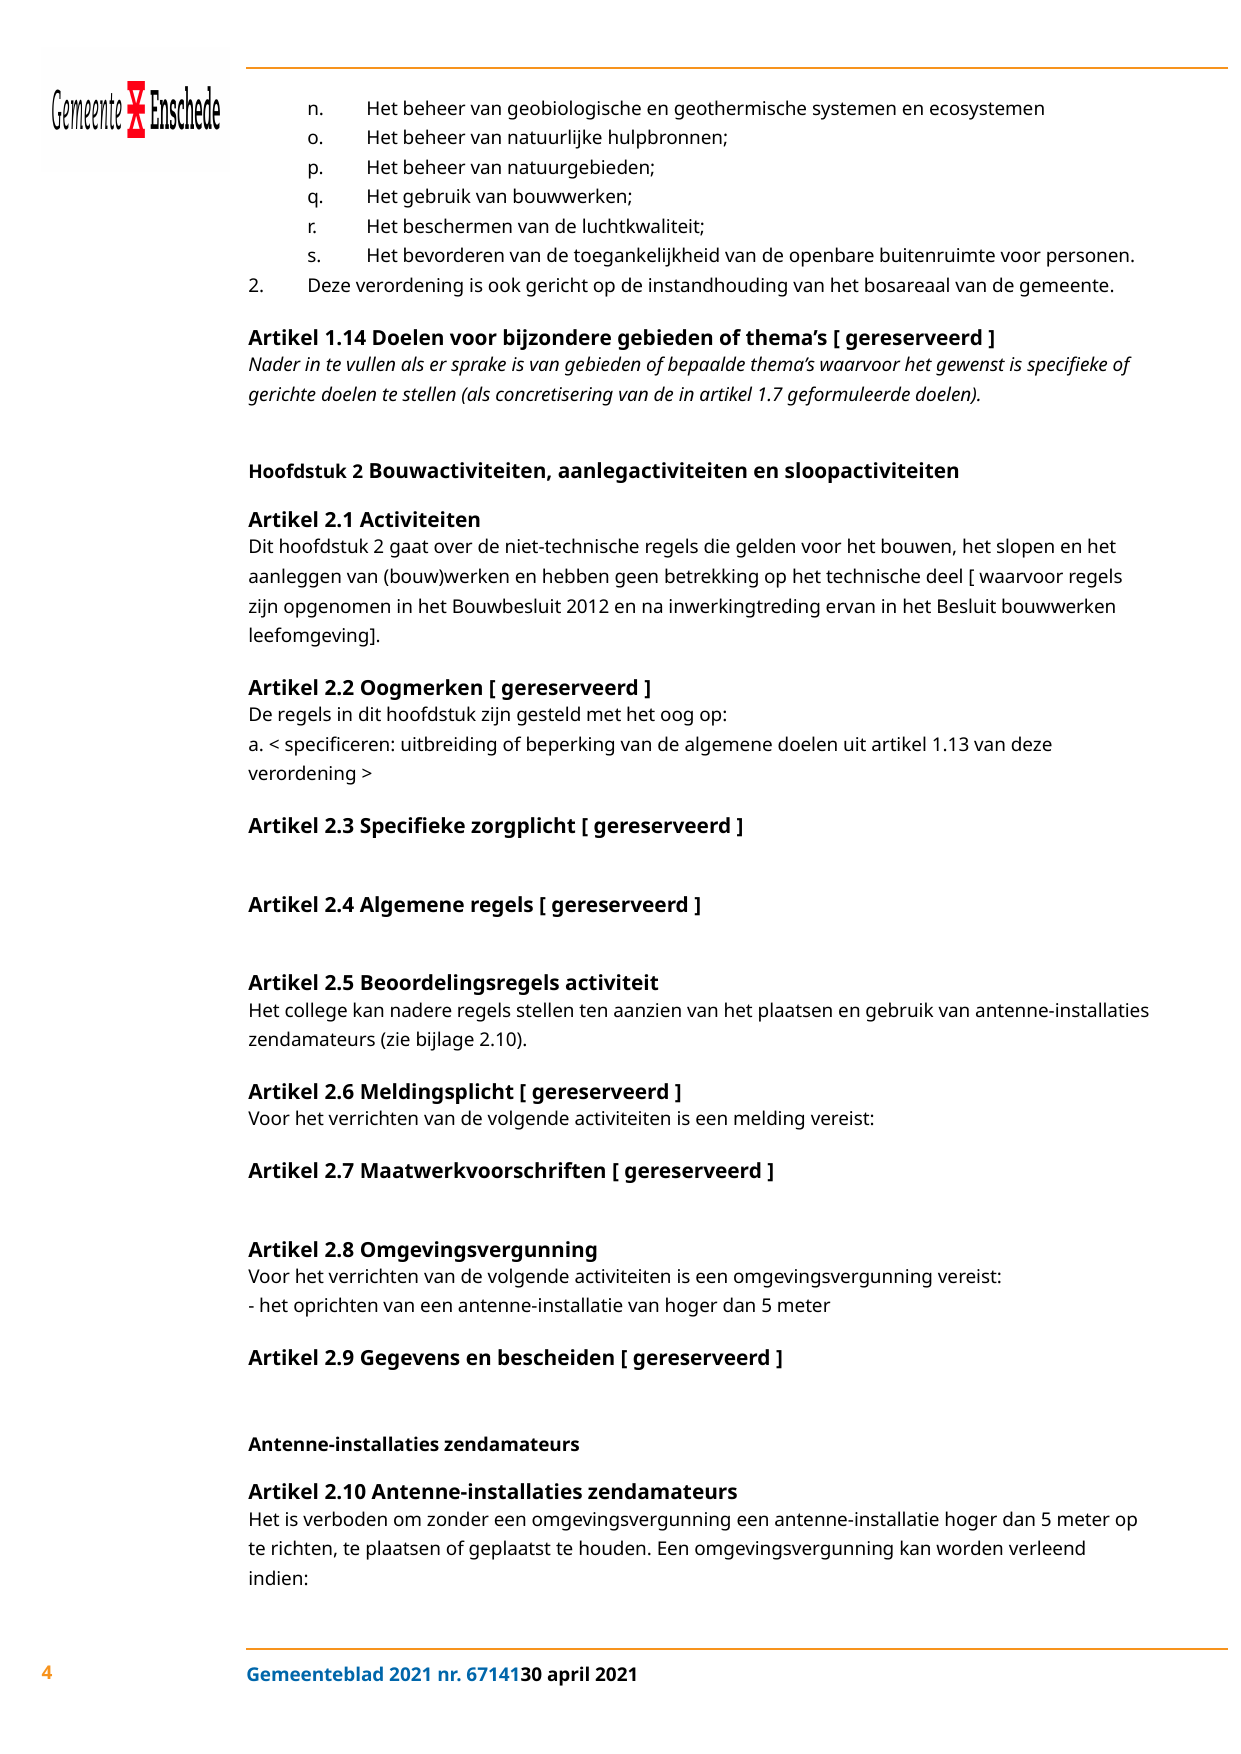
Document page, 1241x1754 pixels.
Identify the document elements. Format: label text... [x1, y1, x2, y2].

text - het oprichten van een antenne-installatie van hoger dan 5 meter [248, 1293, 1152, 1318]
text Artikel 2.5 Beoordelingsregels activiteit [248, 968, 1152, 997]
list Het bevorderen van de toegankelijkheid van de openbare buitenruimte voor personen. [307, 243, 1152, 268]
text Artikel 2.10 Antenne-installaties zendamateurs [248, 1477, 1152, 1506]
text Het is verboden om zonder een omgevingsvergunning een antenne-installatie hoger dan 5 meter op te richten, te plaatsen of geplaatst te houden. Een omgevingsvergunning kan worden verleend indien: [248, 1506, 1152, 1591]
text Hoofdstuk 2 Bouwactiviteiten, aanlegactiviteiten en sloopactiviteiten [248, 456, 1152, 484]
text De regels in dit hoofdstuk zijn gesteld met het oog op: [248, 701, 1152, 727]
text Artikel 2.7 Maatwerkvoorschriften [ gereserveerd ] [248, 1156, 1152, 1184]
text Voor het verrichten van de volgende activiteiten is een melding vereist: [248, 1105, 1152, 1131]
list Het gebruik van bouwwerken; [307, 183, 1152, 209]
text Dit hoofdstuk 2 gaat over de niet-technische regels die gelden voor het bouwen, het slopen en het aanleggen van (bouw)werken en hebben geen betrekking op het technische deel [ waarvoor regels zijn opgenomen in het Bouwbesluit 2012 en na inwerkingtreding ervan in het Besluit bouwwerken leefomgeving]. [248, 534, 1152, 648]
text Artikel 2.9 Gegevens en bescheiden [ gereserveerd ] [248, 1343, 1152, 1372]
text Artikel 1.14 Doelen voor bijzondere gebieden of thema’s [ gereserveerd ] [248, 323, 1152, 351]
list Deze verordening is ook gericht op de instandhouding van het bosareaal van de gemeente. [248, 272, 1152, 298]
text Nader in te vullen als er sprake is van gebieden of bepaalde thema’s waarvoor het gewenst is specifieke of gerichte doelen te stellen (als concretisering van de in artikel 1.7 geformuleerde doelen). [248, 351, 1152, 406]
text Artikel 2.6 Meldingsplicht [ gereserveerd ] [248, 1077, 1152, 1105]
text Het college kan nadere regels stellen ten aanzien van het plaatsen en gebruik van antenne-installaties zendamateurs (zie bijlage 2.10). [248, 997, 1152, 1052]
text Voor het verrichten van de volgende activiteiten is een omgevingsvergunning vereist: [248, 1263, 1152, 1289]
list Het beschermen van de luchtkwaliteit; [307, 213, 1152, 239]
list Het beheer van natuurlijke hulpbronnen; [307, 124, 1152, 150]
list Het beheer van geobiologische en geothermische systemen en ecosystemen [307, 95, 1152, 121]
text a. < specificeren: uitbreiding of beperking van de algemene doelen uit artikel 1.13 van deze verordening > [248, 731, 1152, 786]
text Artikel 2.4 Algemene regels [ gereserveerd ] [248, 890, 1152, 918]
text Artikel 2.2 Oogmerken [ gereserveerd ] [248, 673, 1152, 701]
picture [41, 47, 231, 172]
text Antenne-installaties zendamateurs [248, 1431, 1152, 1456]
text Artikel 2.8 Omgevingsvergunning [248, 1235, 1152, 1263]
list Het beheer van natuurgebieden; [307, 154, 1152, 180]
text Artikel 2.1 Activiteiten [248, 505, 1152, 534]
text Artikel 2.3 Specifieke zorgplicht [ gereserveerd ] [248, 811, 1152, 839]
